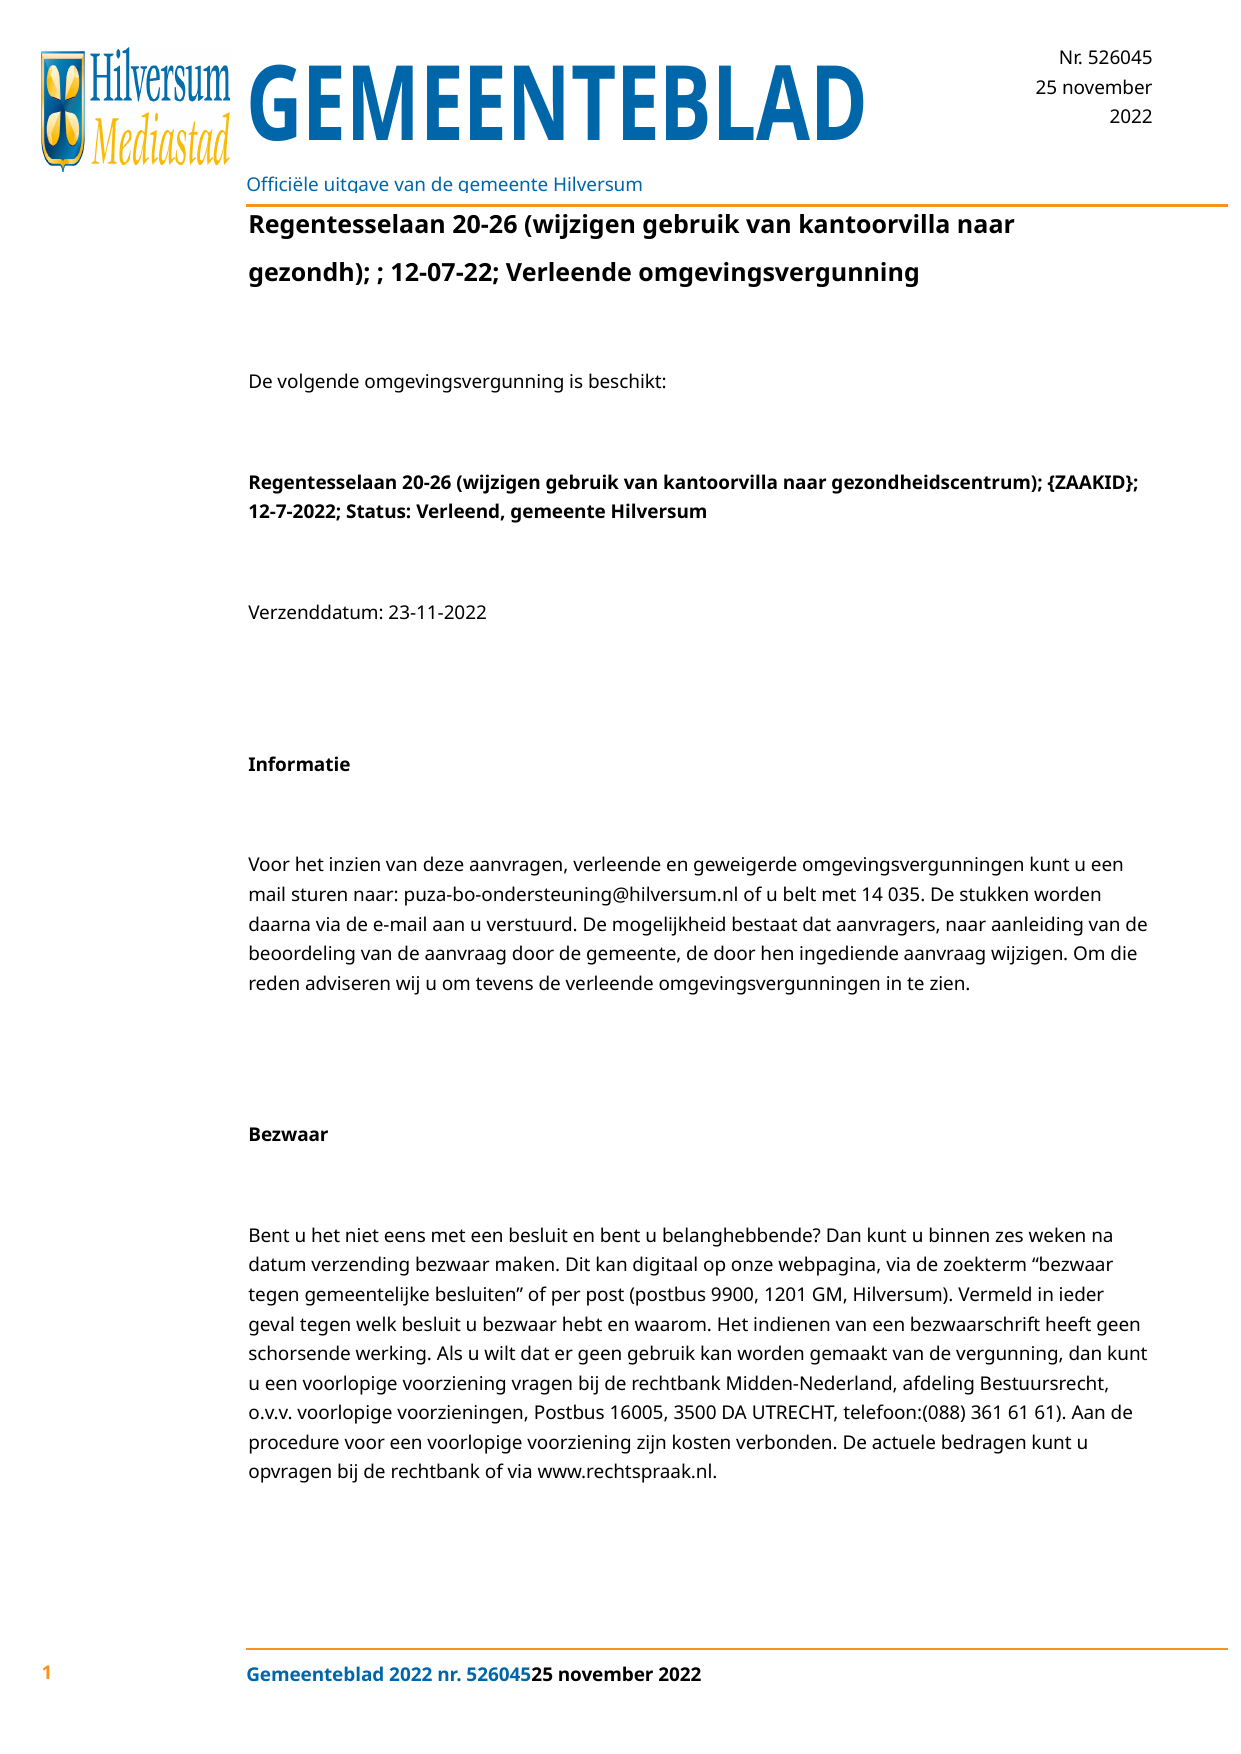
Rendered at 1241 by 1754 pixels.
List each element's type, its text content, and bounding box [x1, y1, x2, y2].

text De volgende omgevingsvergunning is beschikt: [248, 368, 1152, 394]
text Bent u het niet eens met een besluit en bent u belanghebbende? Dan kunt u binnen zes weken na datum verzending bezwaar maken. Dit kan digitaal op onze webpagina, via de zoekterm “bezwaar tegen gemeentelijke besluiten” of per post (postbus 9900, 1201 GM, Hilversum). Vermeld in ieder geval tegen welk besluit u bezwaar hebt en waarom. Het indienen van een bezwaarschrift heeft geen schorsende werking. Als u wilt dat er geen gebruik kan worden gemaakt van de vergunning, dan kunt u een voorlopige voorziening vragen bij de rechtbank Midden-Nederland, afdeling Bestuursrecht, o.v.v. voorlopige voorzieningen, Postbus 16005, 3500 DA UTRECHT, telefoon:(088) 361 61 61). Aan de procedure voor een voorlopige voorziening zijn kosten verbonden. De actuele bedragen kunt u opvragen bij de rechtbank of via www.rechtspraak.nl. [248, 1222, 1152, 1484]
text Bezwaar [248, 1121, 1152, 1147]
text Verzenddatum: 23-11-2022 [248, 599, 1152, 625]
text Regentesselaan 20-26 (wijzigen gebruik van kantoorvilla naar gezondh); ; 12-07-22; Verleende omgevingsvergunning [248, 207, 1152, 288]
text Regentesselaan 20-26 (wijzigen gebruik van kantoorvilla naar gezondheidscentrum); {ZAAKID}; 12-7-2022; Status: Verleend, gemeente Hilversum [248, 469, 1152, 524]
picture [41, 47, 231, 172]
text Informatie [248, 751, 1152, 777]
text Voor het inzien van deze aanvragen, verleende en geweigerde omgevingsvergunningen kunt u een mail sturen naar: puza-bo-ondersteuning@hilversum.nl of u belt met 14 035. De stukken worden daarna via de e-mail aan u verstuurd. De mogelijkheid bestaat dat aanvragers, naar aanleiding van de beoordeling van de aanvraag door de gemeente, de door hen ingediende aanvraag wijzigen. Om die reden adviseren wij u om tevens de verleende omgevingsvergunningen in te zien. [248, 852, 1152, 996]
